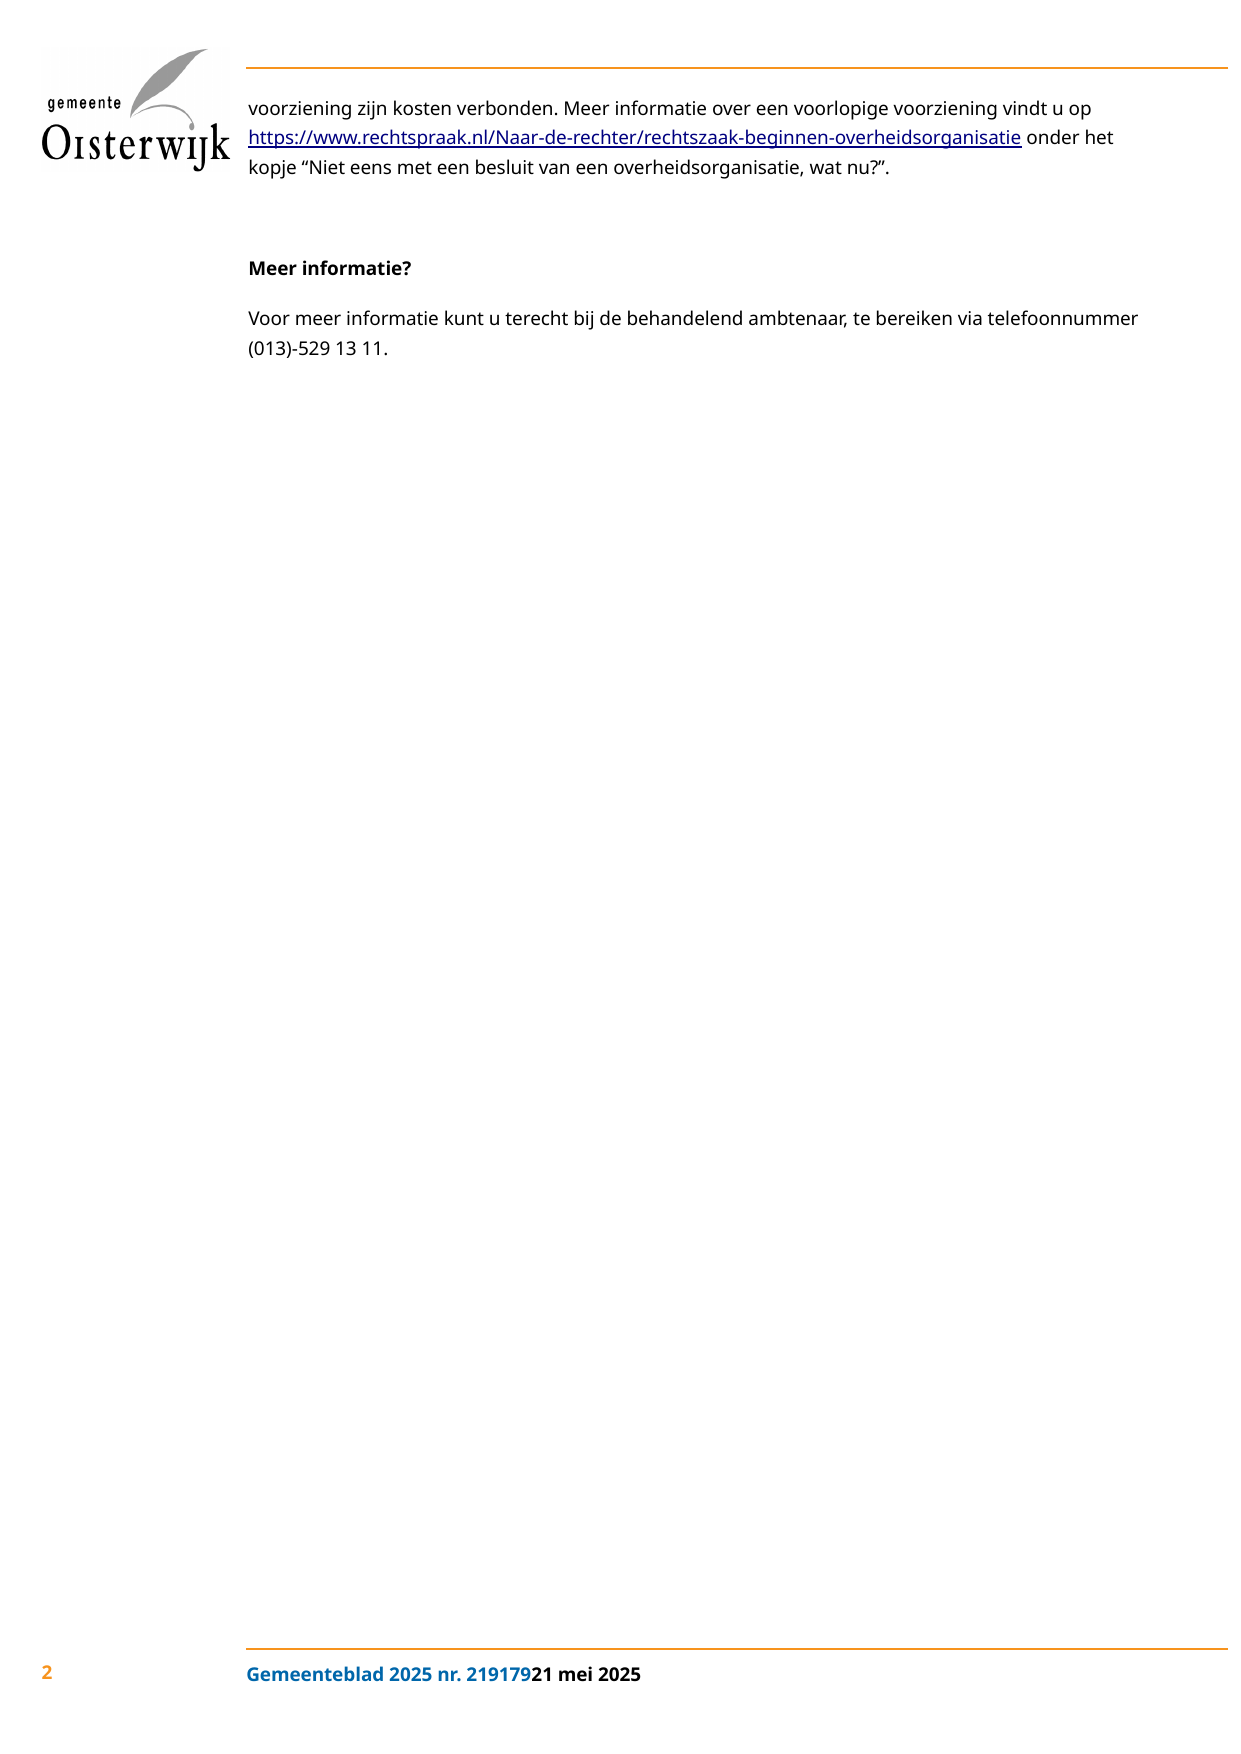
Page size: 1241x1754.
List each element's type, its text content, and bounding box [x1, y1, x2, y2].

text voorziening zijn kosten verbonden. Meer informatie over een voorlopige voorziening vindt u op https://www.rechtspraak.nl/Naar-de-rechter/rechtszaak-beginnen-overheidsorganisatie onder het kopje “Niet eens met een besluit van een overheidsorganisatie, wat nu?”. [248, 95, 1152, 180]
text Voor meer informatie kunt u terecht bij de behandelend ambtenaar, te bereiken via telefoonnummer (013)-529 13 11. [248, 305, 1152, 361]
text Meer informatie? [248, 255, 1152, 281]
picture [41, 47, 231, 172]
